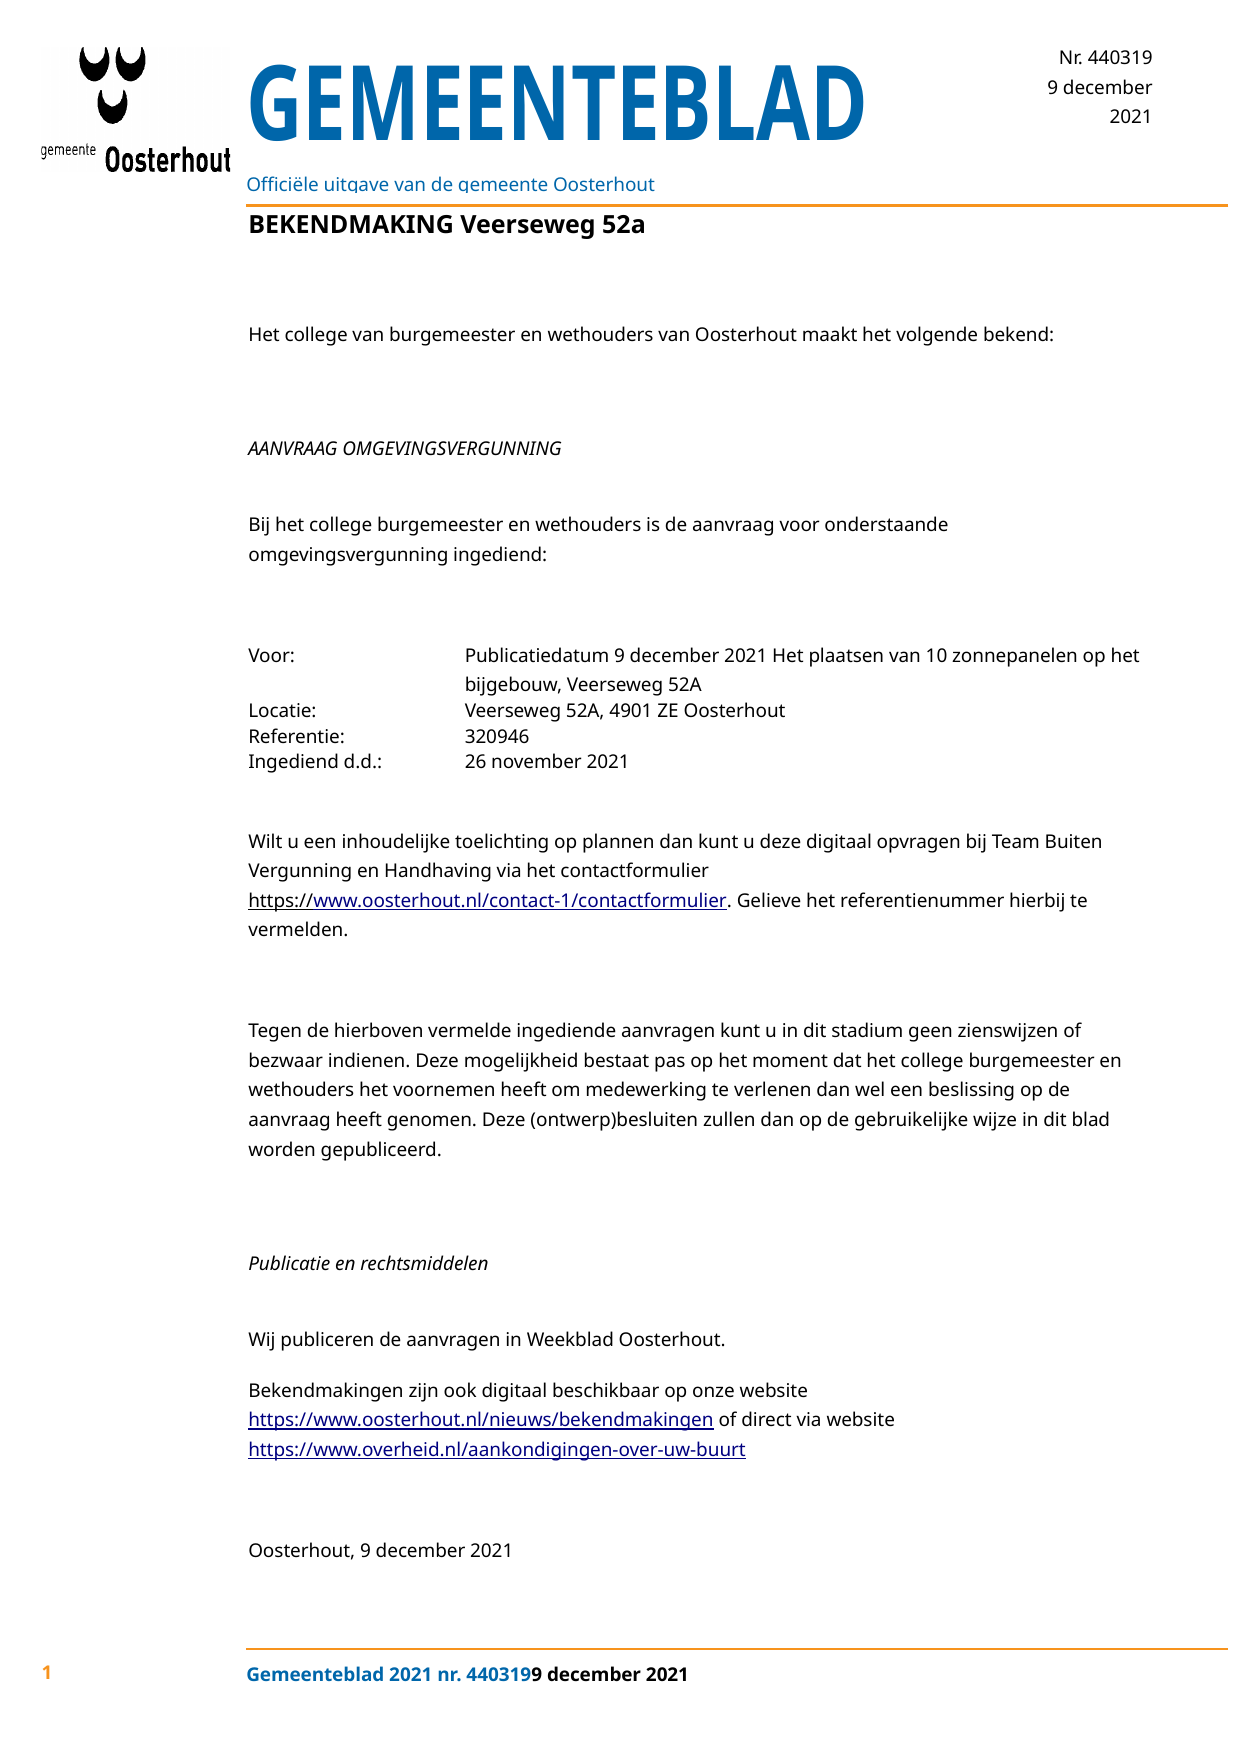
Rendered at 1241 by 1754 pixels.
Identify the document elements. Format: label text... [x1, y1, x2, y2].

text AANVRAAG OMGEVINGSVERGUNNING [248, 435, 1152, 461]
text Het college van burgemeester en wethouders van Oosterhout maakt het volgende bekend: [248, 321, 1152, 346]
table_cell Referentie: [248, 723, 464, 748]
picture [41, 47, 231, 172]
table_cell Locatie: [248, 697, 464, 723]
table_cell Ingediend d.d.: [248, 749, 464, 774]
text Bij het college burgemeester en wethouders is de aanvraag voor onderstaande omgevingsvergunning ingediend: [248, 511, 1152, 567]
text Wilt u een inhoudelijke toelichting op plannen dan kunt u deze digitaal opvragen bij Team Buiten Vergunning en Handhaving via het contactformulier https://www.oosterhout.nl/contact-1/contactformulier. Gelieve het referentienummer hierbij te vermelden. [248, 828, 1152, 942]
text Oosterhout, 9 december 2021 [248, 1537, 1152, 1562]
table_header Voor: [248, 642, 464, 697]
text BEKENDMAKING Veerseweg 52a [248, 207, 1152, 241]
text Wij publiceren de aanvragen in Weekblad Oosterhout. [248, 1326, 1152, 1352]
table_cell 320946 [465, 723, 1152, 748]
text Tegen de hierboven vermelde ingediende aanvragen kunt u in dit stadium geen zienswijzen of bezwaar indienen. Deze mogelijkheid bestaat pas op het moment dat het college burgemeester en wethouders het voornemen heeft om medewerking te verlenen dan wel een beslissing op de aanvraag heeft genomen. Deze (ontwerp)besluiten zullen dan op de gebruikelijke wijze in dit blad worden gepubliceerd. [248, 1017, 1152, 1162]
table_cell Veerseweg 52A, 4901 ZE Oosterhout [465, 697, 1152, 723]
table_header Publicatiedatum 9 december 2021 Het plaatsen van 10 zonnepanelen op het bijgebouw, Veerseweg 52A [465, 642, 1152, 697]
text Bekendmakingen zijn ook digitaal beschikbaar op onze website https://www.oosterhout.nl/nieuws/bekendmakingen of direct via website https://www.overheid.nl/aankondigingen-over-uw-buurt [248, 1377, 1152, 1462]
table_cell 26 november 2021 [465, 749, 1152, 774]
text Publicatie en rechtsmiddelen [248, 1250, 1152, 1276]
